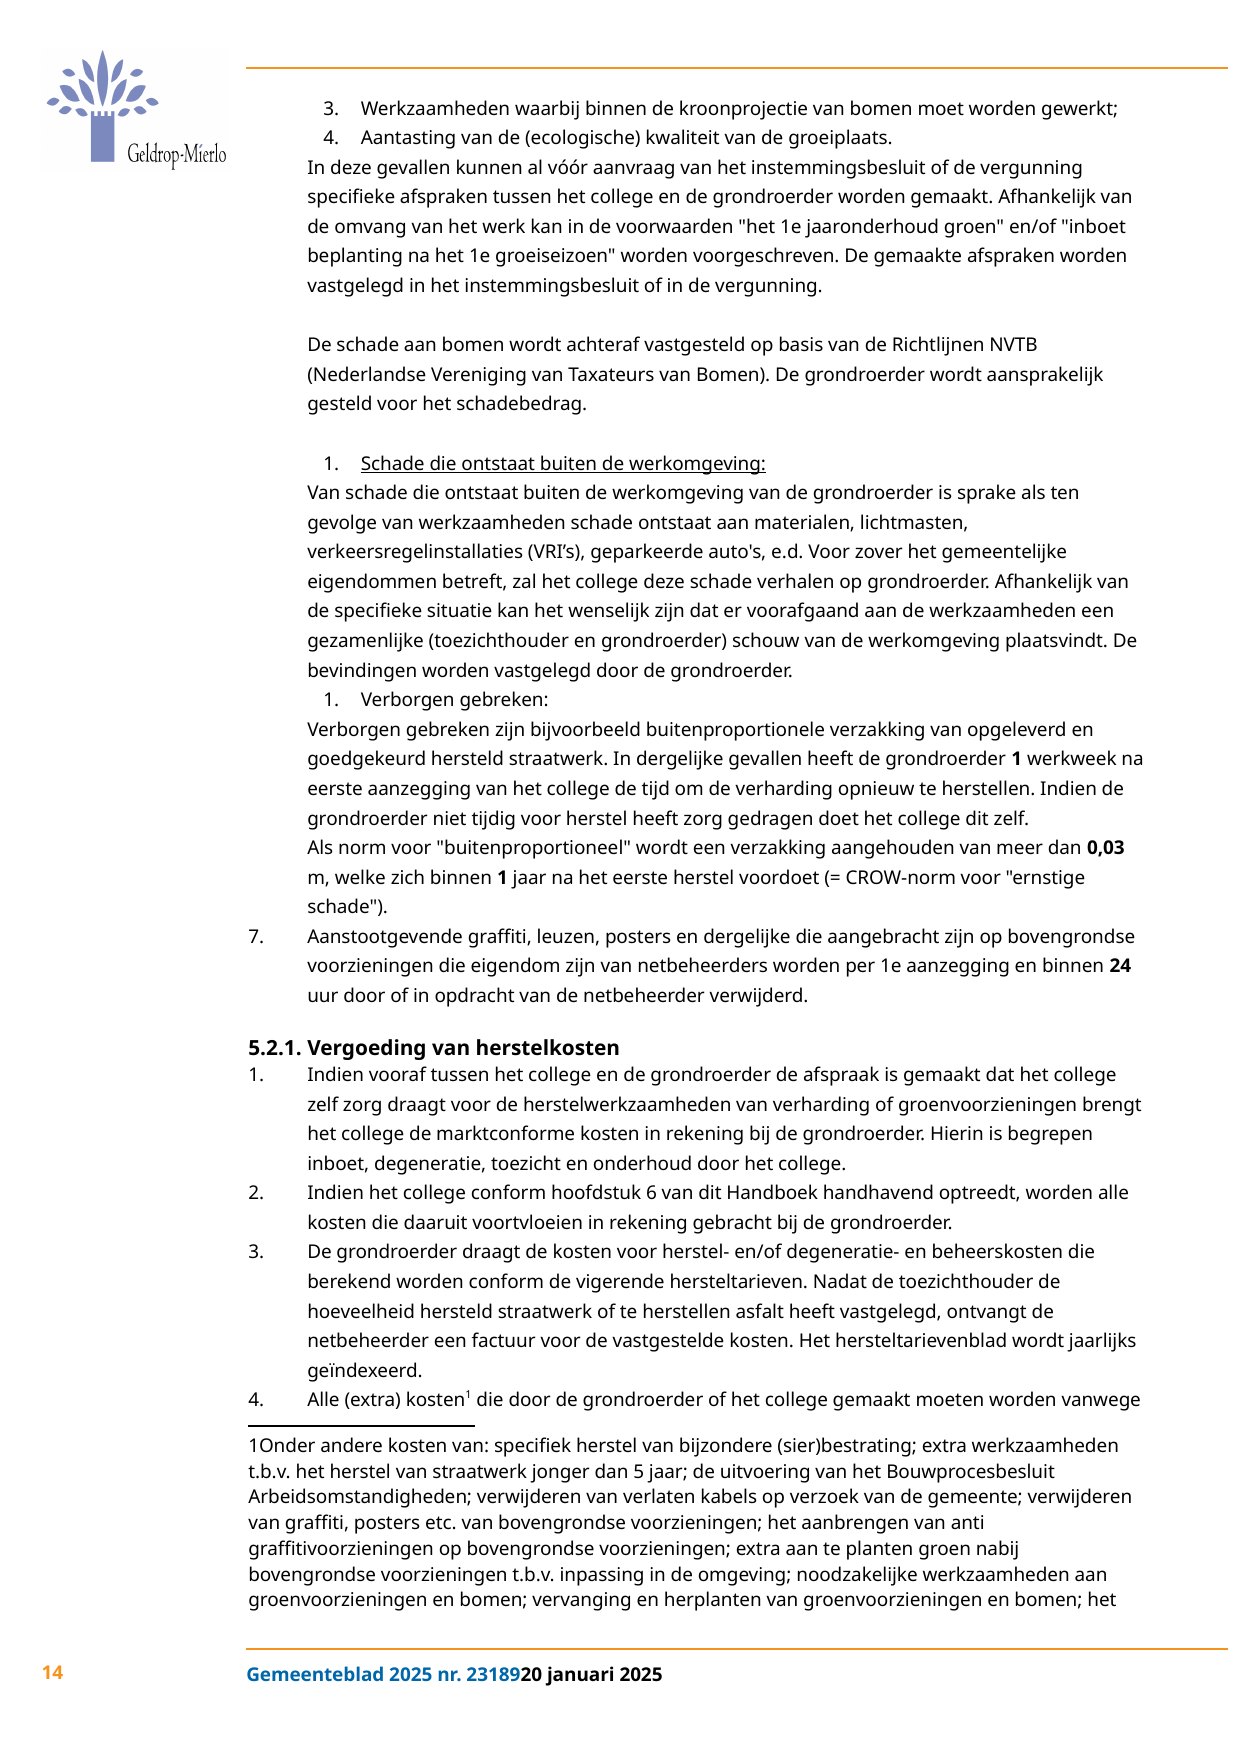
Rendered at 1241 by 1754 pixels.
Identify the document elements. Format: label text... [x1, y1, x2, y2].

list De grondroerder draagt de kosten voor herstel- en/of degeneratie- en beheerskosten die berekend worden conform de vigerende hersteltarieven. Nadat de toezichthouder de hoeveelheid hersteld straatwerk of te herstellen asfalt heeft vastgelegd, ontvangt de netbeheerder een factuur voor de vastgestelde kosten. Het hersteltarievenblad wordt jaarlijks geïndexeerd. [248, 1239, 1152, 1383]
list Alle (extra) kosten die door de grondroerder of het college gemaakt moeten worden vanwege [248, 1387, 1152, 1412]
list Indien vooraf tussen het college en de grondroerder de afspraak is gemaakt dat het college zelf zorg draagt voor de herstelwerkzaamheden van verharding of groenvoorzieningen brengt het college de marktconforme kosten in rekening bij de grondroerder. Hierin is begrepen inboet, degeneratie, toezicht en onderhoud door het college. [248, 1061, 1152, 1176]
list De schade aan bomen wordt achteraf vastgesteld op basis van de Richtlijnen NVTB (Nederlandse Vereniging van Taxateurs van Bomen). De grondroerder wordt aansprakelijk gesteld voor het schadebedrag. [248, 331, 1152, 416]
list Onder andere kosten van: specifiek herstel van bijzondere (sier)bestrating; extra werkzaamheden t.b.v. het herstel van straatwerk jonger dan 5 jaar; de uitvoering van het Bouwprocesbesluit Arbeidsomstandigheden; verwijderen van verlaten kabels op verzoek van de gemeente; verwijderen van graffiti, posters etc. van bovengrondse voorzieningen; het aanbrengen van anti graffitivoorzieningen op bovengrondse voorzieningen; extra aan te planten groen nabij bovengrondse voorzieningen t.b.v. inpassing in de omgeving; noodzakelijke werkzaamheden aan groenvoorzieningen en bomen; vervanging en herplanten van groenvoorzieningen en bomen; het [248, 1432, 1152, 1612]
list Als norm voor "buitenproportioneel" wordt een verzakking aangehouden van meer dan 0,03 m, welke zich binnen 1 jaar na het eerste herstel voordoet (= CROW-norm voor "ernstige schade"). [248, 834, 1152, 919]
text 5.2.1. Vergoeding van herstelkosten [248, 1033, 1152, 1061]
list Van schade die ontstaat buiten de werkomgeving van de grondroerder is sprake als ten gevolge van werkzaamheden schade ontstaat aan materialen, lichtmasten, verkeersregelinstallaties (VRI’s), geparkeerde auto's, e.d. Voor zover het gemeentelijke eigendommen betreft, zal het college deze schade verhalen op grondroerder. Afhankelijk van de specifieke situatie kan het wenselijk zijn dat er voorafgaand aan de werkzaamheden een gezamenlijke (toezichthouder en grondroerder) schouw van de werkomgeving plaatsvindt. De bevindingen worden vastgelegd door de grondroerder. [248, 479, 1152, 683]
list Verborgen gebreken zijn bijvoorbeeld buitenproportionele verzakking van opgeleverd en goedgekeurd hersteld straatwerk. In dergelijke gevallen heeft de grondroerder 1 werkweek na eerste aanzegging van het college de tijd om de verharding opnieuw te herstellen. Indien de grondroerder niet tijdig voor herstel heeft zorg gedragen doet het college dit zelf. [248, 716, 1152, 831]
list In deze gevallen kunnen al vóór aanvraag van het instemmingsbesluit of de vergunning specifieke afspraken tussen het college en de grondroerder worden gemaakt. Afhankelijk van de omvang van het werk kan in de voorwaarden "het 1e jaaronderhoud groen" en/of "inboet beplanting na het 1e groeiseizoen" worden voorgeschreven. De gemaakte afspraken worden vastgelegd in het instemmingsbesluit of in de vergunning. [248, 154, 1152, 298]
picture [41, 47, 231, 172]
list Aantasting van de (ecologische) kwaliteit van de groeiplaats. [323, 124, 1152, 150]
list Aanstootgevende graffiti, leuzen, posters en dergelijke die aangebracht zijn op bovengrondse voorzieningen die eigendom zijn van netbeheerders worden per 1e aanzegging en binnen 24 uur door of in opdracht van de netbeheerder verwijderd. [248, 923, 1152, 1008]
list Werkzaamheden waarbij binnen de kroonprojectie van bomen moet worden gewerkt; [323, 95, 1152, 121]
list Verborgen gebreken: [323, 686, 1152, 712]
list Schade die ontstaat buiten de werkomgeving: [323, 450, 1152, 476]
list Indien het college conform hoofdstuk 6 van dit Handboek handhavend optreedt, worden alle kosten die daaruit voortvloeien in rekening gebracht bij de grondroerder. [248, 1179, 1152, 1235]
